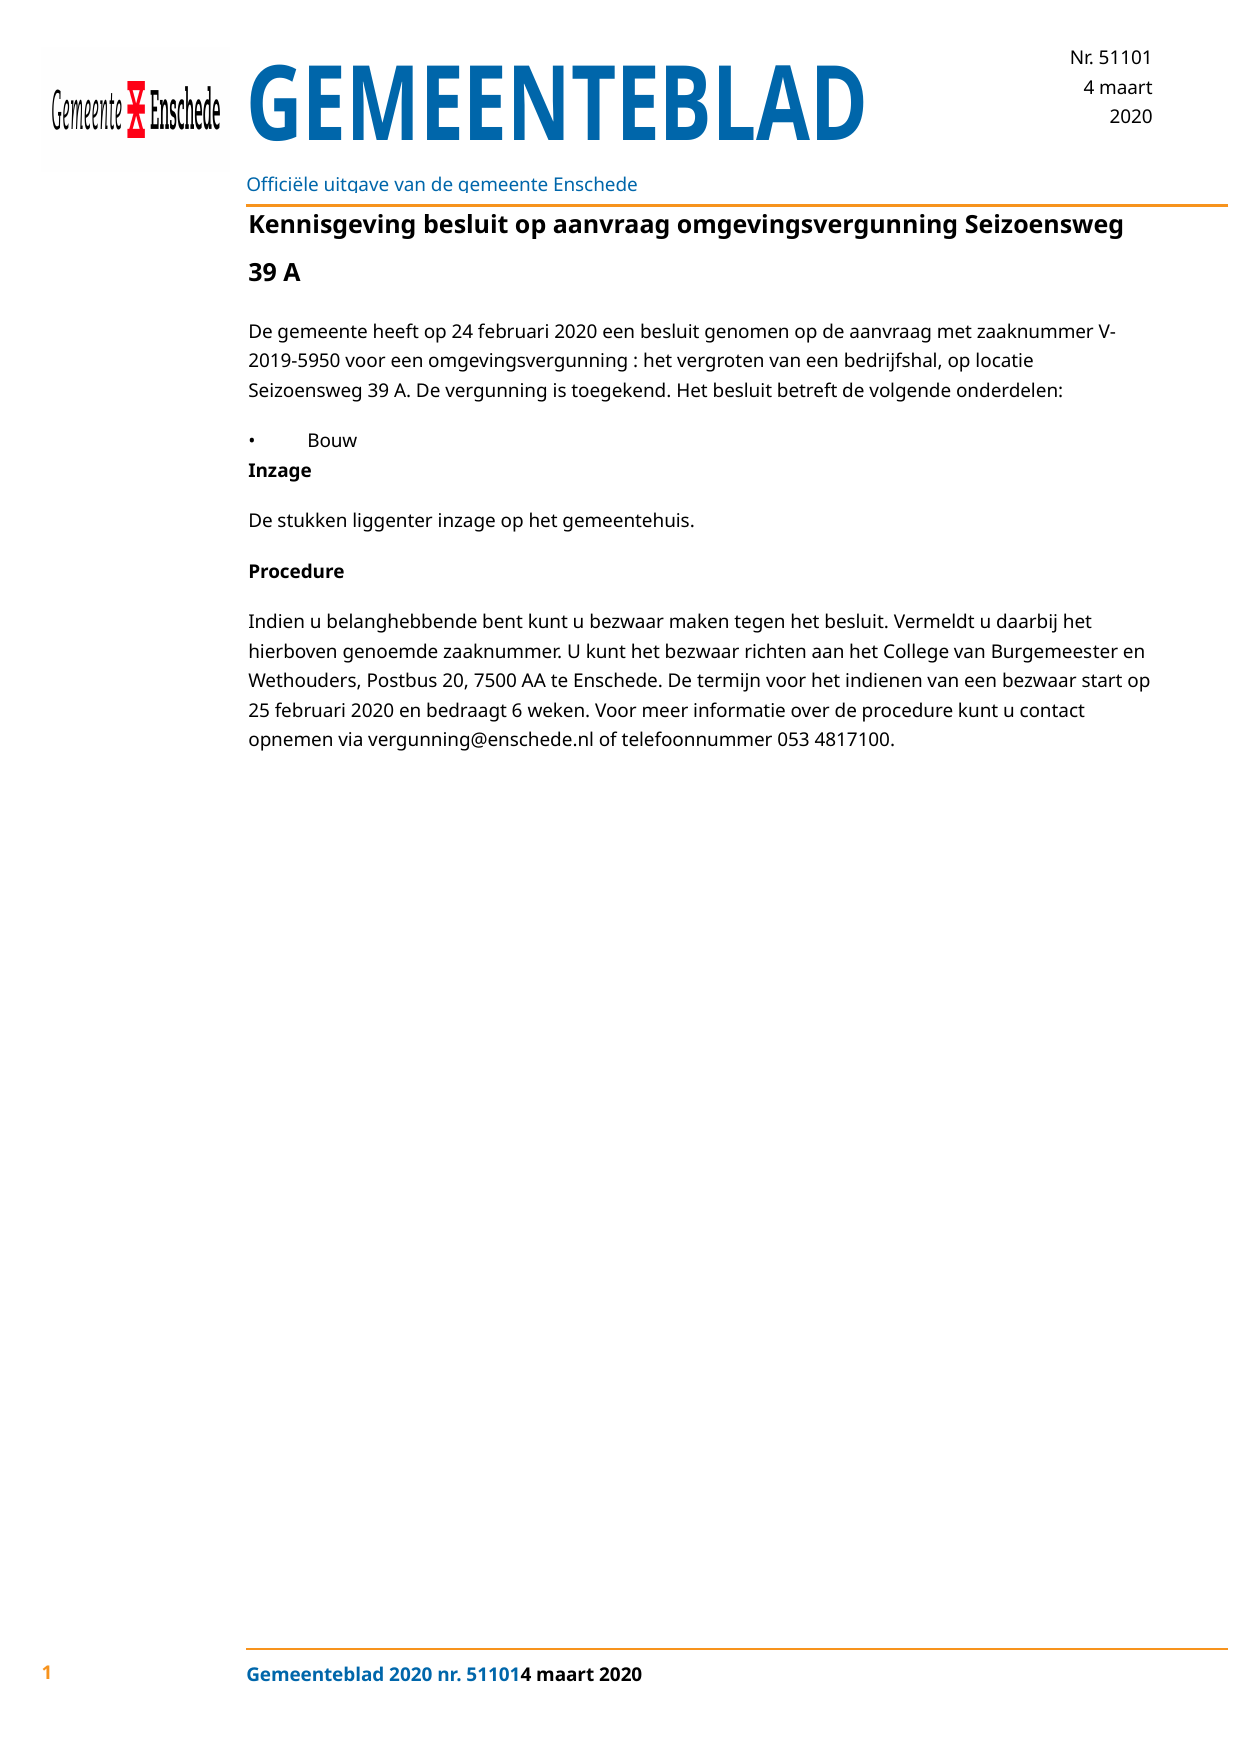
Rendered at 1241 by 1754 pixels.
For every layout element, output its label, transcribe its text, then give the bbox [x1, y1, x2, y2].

text Kennisgeving besluit op aanvraag omgevingsvergunning Seizoensweg 39 A [248, 207, 1152, 288]
text De gemeente heeft op 24 februari 2020 een besluit genomen op de aanvraag met zaaknummer V-2019-5950 voor een omgevingsvergunning : het vergroten van een bedrijfshal, op locatie Seizoensweg 39 A. De vergunning is toegekend. Het besluit betreft de volgende onderdelen: [248, 318, 1152, 403]
text Indien u belanghebbende bent kunt u bezwaar maken tegen het besluit. Vermeldt u daarbij het hierboven genoemde zaaknummer. U kunt het bezwaar richten aan het College van Burgemees­ter en Wethouders, Postbus 20, 7500 AA te Enschede. De termijn voor het indienen van een bezwaar start op 25 februari 2020 en bedraagt 6 weken. Voor meer informatie over de procedure kunt u contact opnemen via vergunning@enschede.nl of telefoonnummer 053 4817100. [248, 608, 1152, 752]
text De stukken liggenter inzage op het gemeentehuis. [248, 507, 1152, 533]
picture [41, 47, 231, 172]
list Bouw [248, 427, 1152, 453]
text Procedure [248, 558, 1152, 584]
text Inzage [248, 457, 1152, 483]
